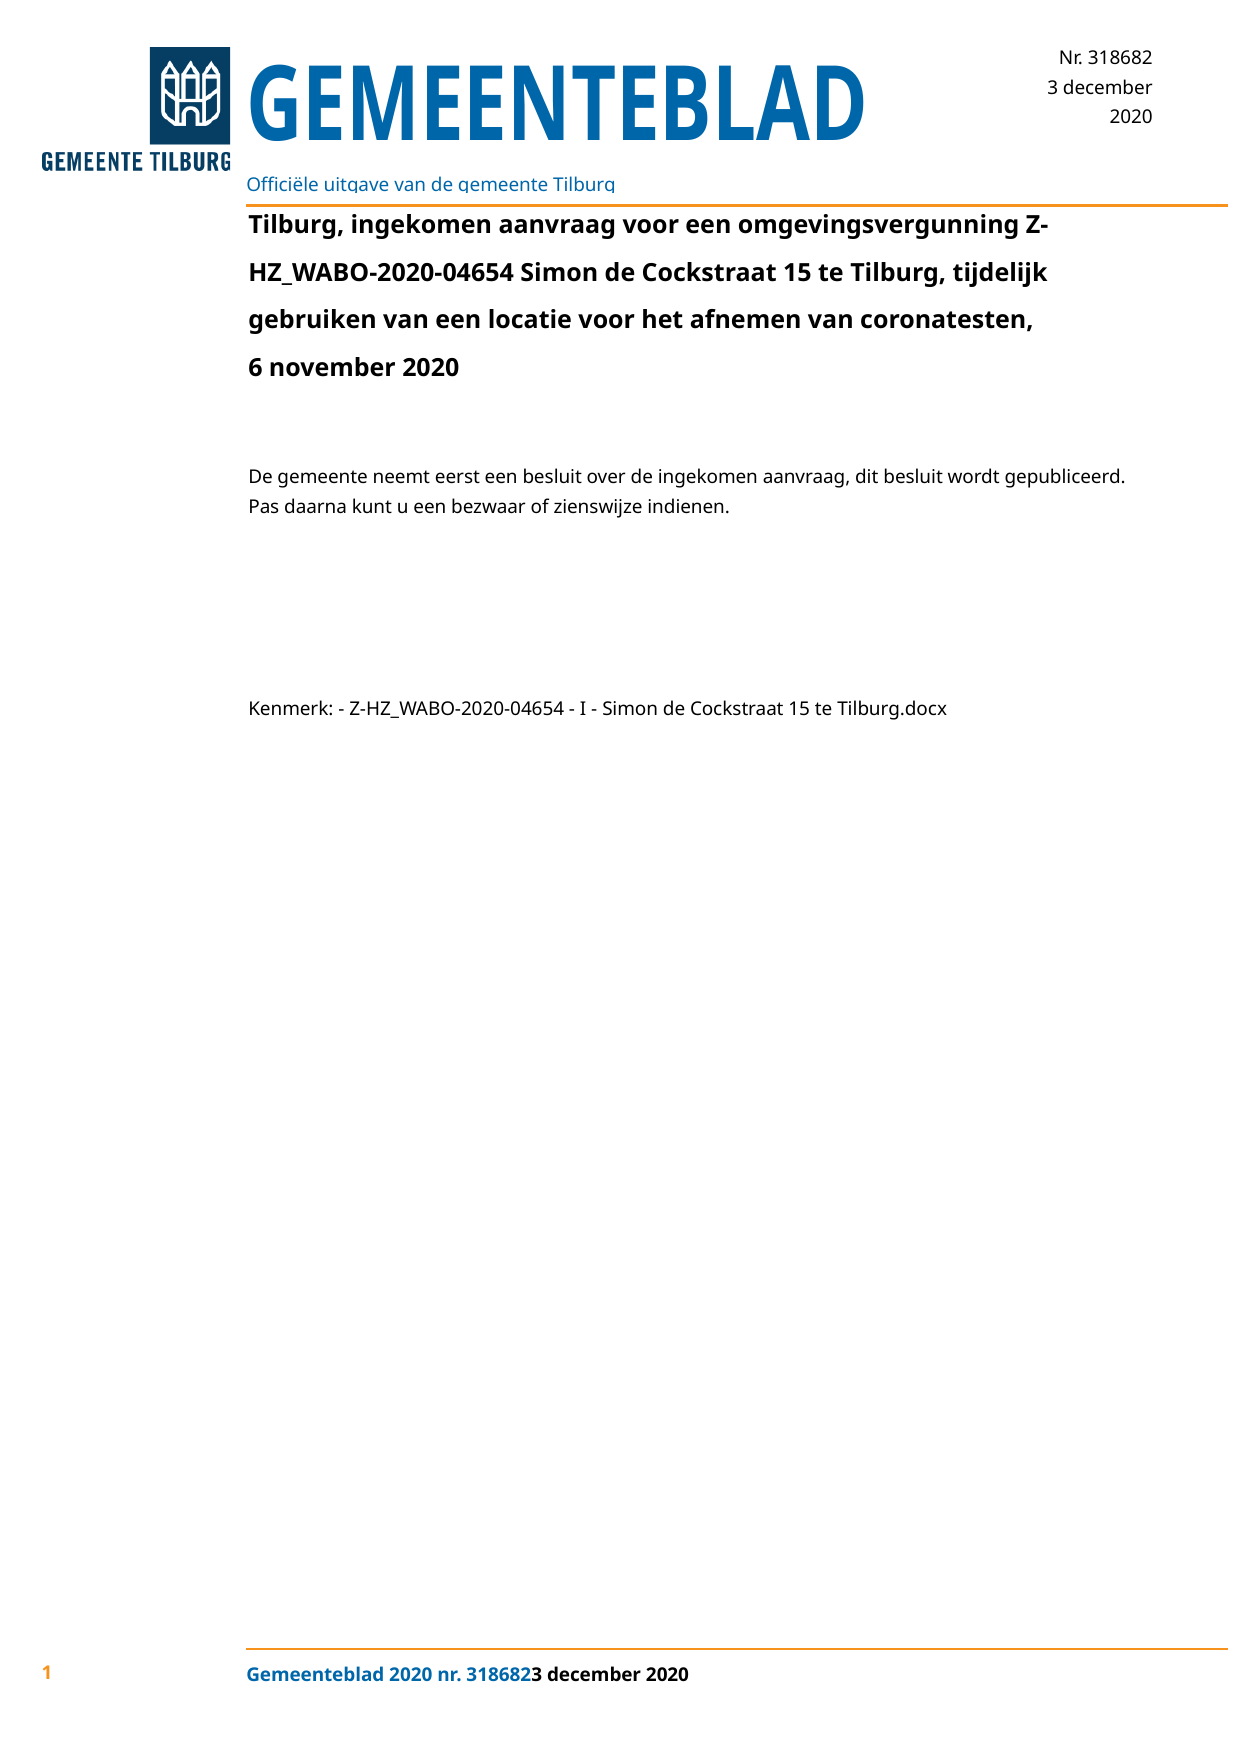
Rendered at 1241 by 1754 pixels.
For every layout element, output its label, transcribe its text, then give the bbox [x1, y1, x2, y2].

text De gemeente neemt eerst een besluit over de ingekomen aanvraag, dit besluit wordt gepubliceerd. Pas daarna kunt u een bezwaar of zienswijze indienen. [248, 463, 1152, 519]
text Kenmerk: - Z-HZ_WABO-2020-04654 - I - Simon de Cockstraat 15 te Tilburg.docx [248, 695, 1152, 721]
text Tilburg, ingekomen aanvraag voor een omgevingsvergunning Z-HZ_WABO-2020-04654 Simon de Cockstraat 15 te Tilburg, tijdelijk gebruiken van een locatie voor het afnemen van coronatesten, 6 november 2020 [248, 207, 1152, 384]
picture [41, 47, 231, 172]
